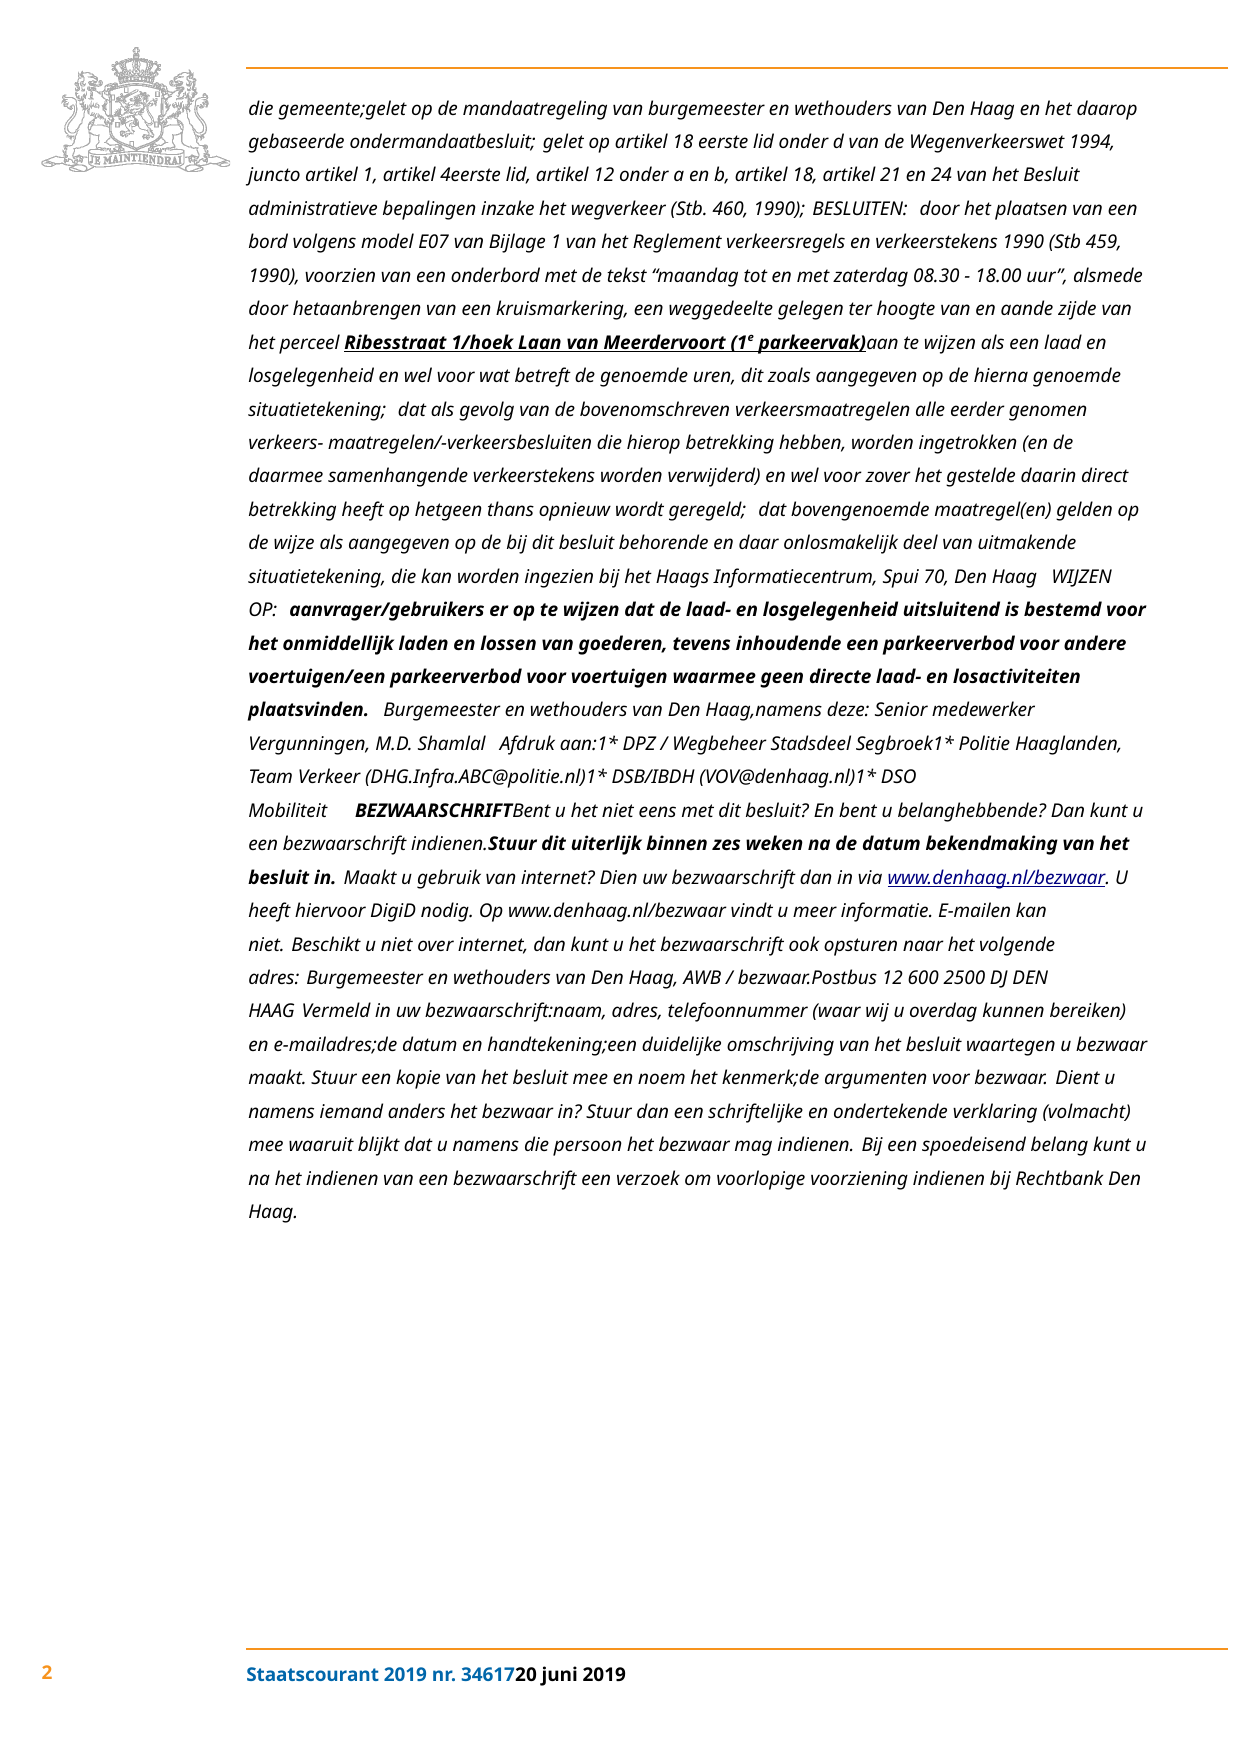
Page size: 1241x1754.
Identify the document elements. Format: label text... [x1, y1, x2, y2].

picture [41, 47, 231, 172]
text die gemeente;gelet op de mandaatregeling van burgemeester en wethouders van Den Haag en het daarop gebaseerde ondermandaatbesluit; gelet op artikel 18 eerste lid onder d van de Wegenverkeerswet 1994, juncto artikel 1, artikel 4eerste lid, artikel 12 onder a en b, artikel 18, artikel 21 en 24 van het Besluit administratieve bepalingen inzake het wegverkeer (Stb. 460, 1990); BESLUITEN: door het plaatsen van een bord volgens model E07 van Bijlage 1 van het Reglement verkeersregels en verkeerstekens 1990 (Stb 459, 1990), voorzien van een onderbord met de tekst “maandag tot en met zaterdag 08.30 - 18.00 uur”, alsmede door hetaanbrengen van een kruismarkering, een weggedeelte gelegen ter hoogte van en aande zijde van het perceel Ribesstraat 1/hoek Laan van Meerdervoort (1e parkeervak)aan te wijzen als een laad en losgelegenheid en wel voor wat betreft de genoemde uren, dit zoals aangegeven op de hierna genoemde situatietekening; dat als gevolg van de bovenomschreven verkeersmaatregelen alle eerder genomen verkeers- maatregelen/-verkeersbesluiten die hierop betrekking hebben, worden ingetrokken (en de daarmee samenhangende verkeerstekens worden verwijderd) en wel voor zover het gestelde daarin direct betrekking heeft op hetgeen thans opnieuw wordt geregeld; dat bovengenoemde maatregel(en) gelden op de wijze als aangegeven op de bij dit besluit behorende en daar onlosmakelijk deel van uitmakende situatietekening, die kan worden ingezien bij het Haags Informatiecentrum, Spui 70, Den Haag WIJZEN OP: aanvrager/gebruikers er op te wijzen dat de laad- en losgelegenheid uitsluitend is bestemd voor het onmiddellijk laden en lossen van goederen, tevens inhoudende een parkeerverbod voor andere voertuigen/een parkeerverbod voor voertuigen waarmee geen directe laad- en losactiviteiten plaatsvinden. Burgemeester en wethouders van Den Haag,namens deze: Senior medewerker Vergunningen, M.D. Shamlal Afdruk aan:1* DPZ / Wegbeheer Stadsdeel Segbroek1* Politie Haaglanden, Team Verkeer (DHG.Infra.ABC@politie.nl)1* DSB/IBDH (VOV@denhaag.nl)1* DSO Mobiliteit BEZWAARSCHRIFTBent u het niet eens met dit besluit? En bent u belanghebbende? Dan kunt u een bezwaarschrift indienen.Stuur dit uiterlijk binnen zes weken na de datum bekendmaking van het besluit in. Maakt u gebruik van internet? Dien uw bezwaarschrift dan in via www.denhaag.nl/bezwaar. U heeft hiervoor DigiD nodig. Op www.denhaag.nl/bezwaar vindt u meer informatie. E-mailen kan niet. Beschikt u niet over internet, dan kunt u het bezwaarschrift ook opsturen naar het volgende adres: Burgemeester en wethouders van Den Haag, AWB / bezwaar.Postbus 12 600 2500 DJ DEN HAAG Vermeld in uw bezwaarschrift:naam, adres, telefoonnummer (waar wij u overdag kunnen bereiken) en e-mailadres;de datum en handtekening;een duidelijke omschrijving van het besluit waartegen u bezwaar maakt. Stuur een kopie van het besluit mee en noem het kenmerk;de argumenten voor bezwaar. Dient u namens iemand anders het bezwaar in? Stuur dan een schriftelijke en ondertekende verklaring (volmacht) mee waaruit blijkt dat u namens die persoon het bezwaar mag indienen. Bij een spoedeisend belang kunt u na het indienen van een bezwaarschrift een verzoek om voorlopige voorziening indienen bij Rechtbank Den Haag. [248, 95, 1152, 1224]
